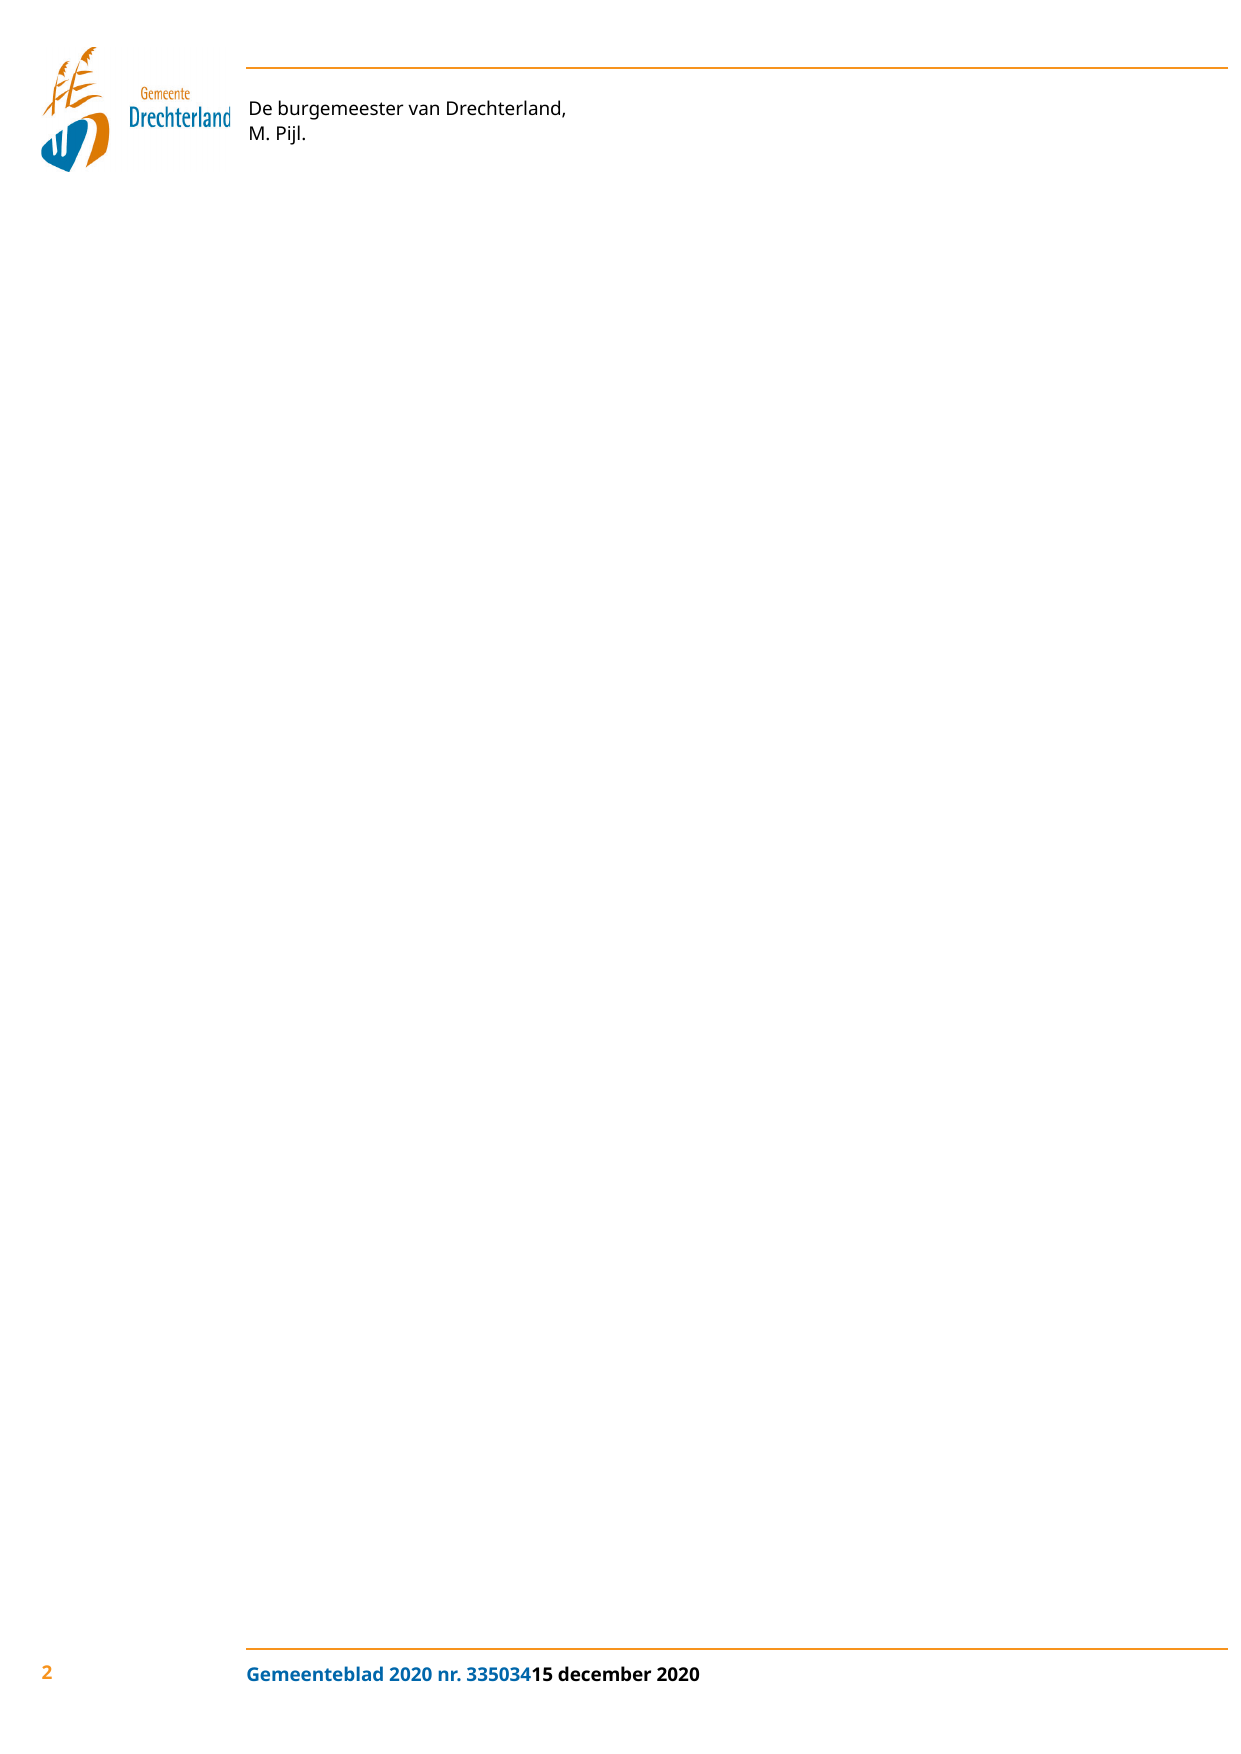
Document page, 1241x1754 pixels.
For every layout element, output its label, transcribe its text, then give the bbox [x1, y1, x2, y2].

picture [41, 47, 231, 172]
text De burgemeester van Drechterland, [248, 95, 1152, 121]
picture [226, 115, 231, 124]
picture [41, 158, 64, 172]
text M. Pijl. [248, 121, 1152, 146]
